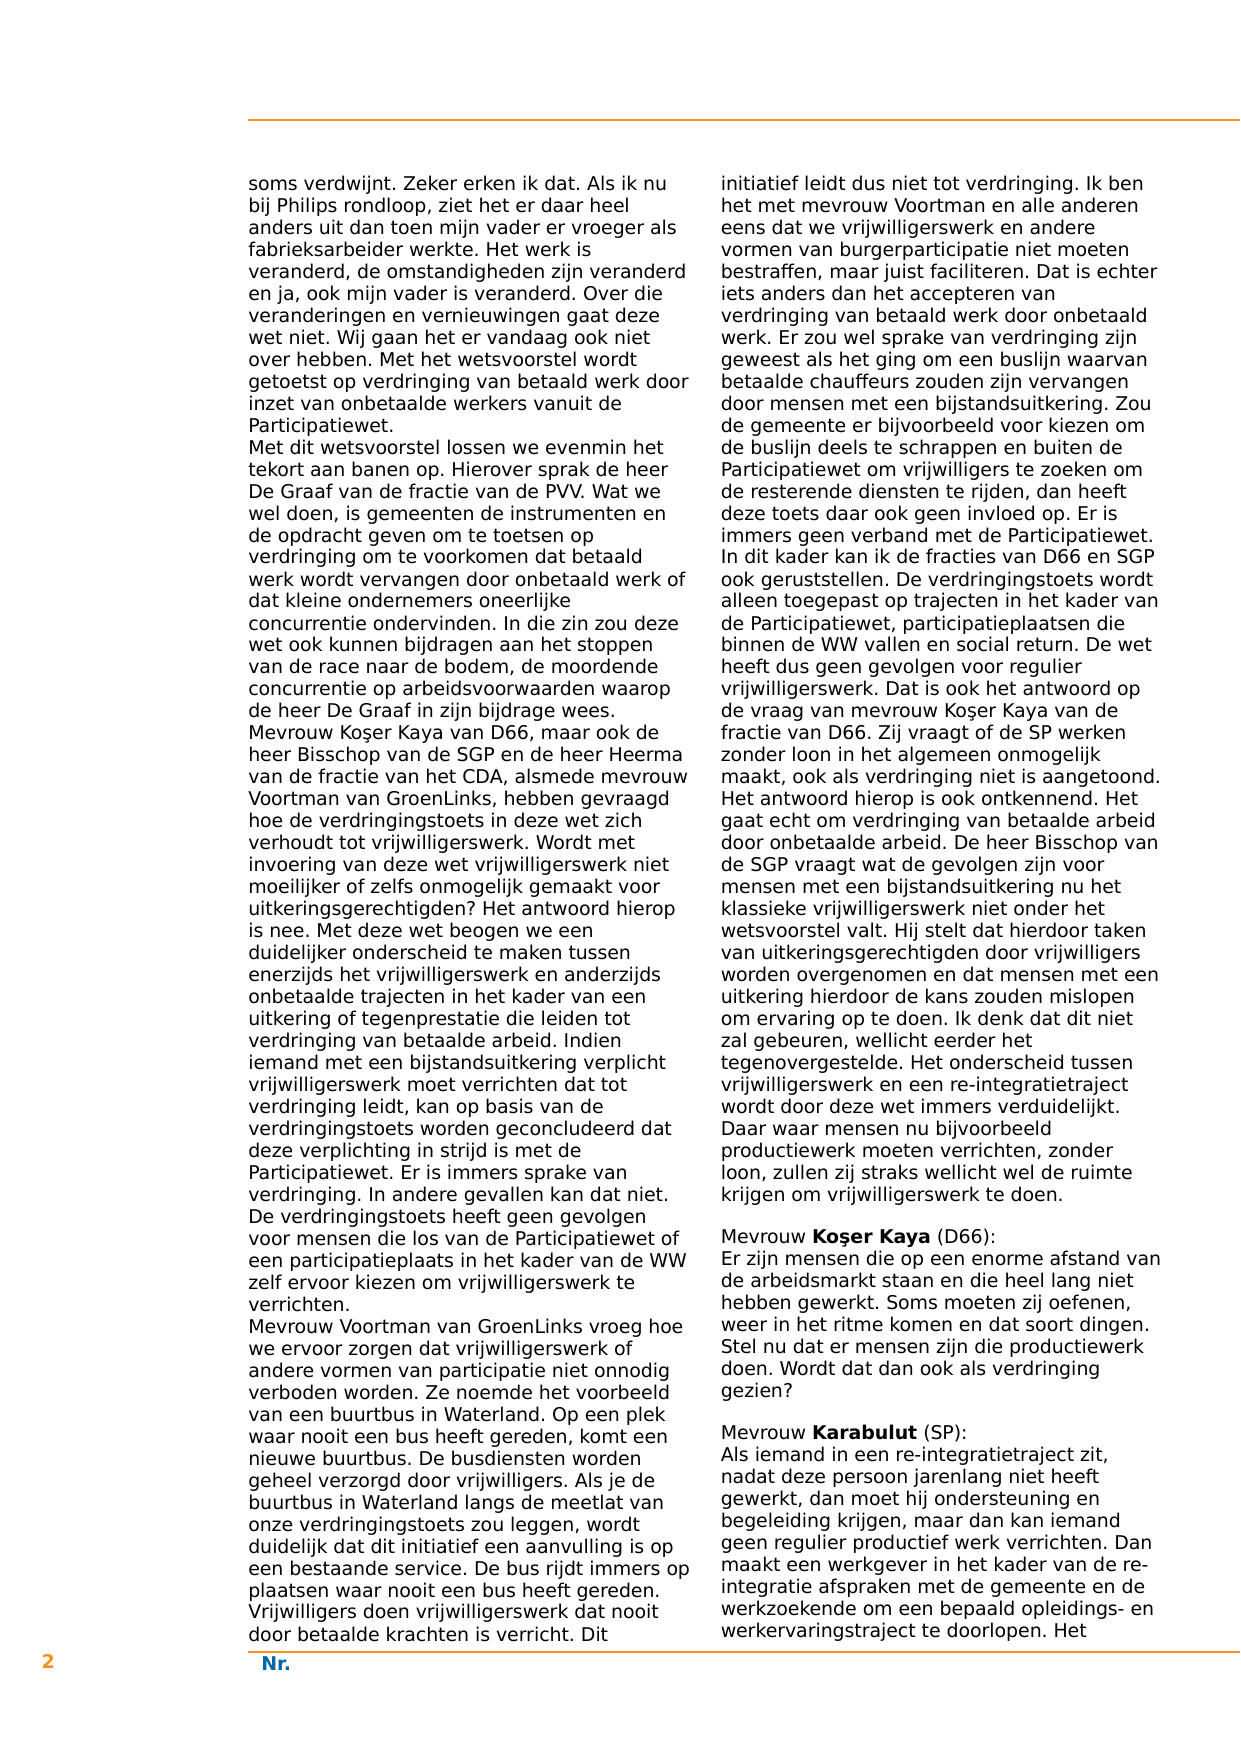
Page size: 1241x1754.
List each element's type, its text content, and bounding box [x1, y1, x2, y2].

text Mevrouw Voortman van GroenLinks vroeg hoe we ervoor zorgen dat vrijwilligerswerk of andere vormen van participatie niet onnodig verboden worden. Ze noemde het voorbeeld van een buurtbus in Waterland. Op een plek waar nooit een bus heeft gereden, komt een nieuwe buurtbus. De busdiensten worden geheel verzorgd door vrijwilligers. Als je de buurtbus in Waterland langs de meetlat van onze verdringingstoets zou leggen, wordt duidelijk dat dit initiatief een aanvulling is op een bestaande service. De bus rijdt immers op plaatsen waar nooit een bus heeft gereden. Vrijwilligers doen vrijwilligerswerk dat nooit door betaalde krachten is verricht. Dit [248, 1316, 691, 1645]
text Met dit wetsvoorstel lossen we evenmin het tekort aan banen op. Hierover sprak de heer De Graaf van de fractie van de PVV. Wat we wel doen, is gemeenten de instrumenten en de opdracht geven om te toetsen op verdringing om te voorkomen dat betaald werk wordt vervangen door onbetaald werk of dat kleine ondernemers oneerlijke concurrentie ondervinden. In die zin zou deze wet ook kunnen bijdragen aan het stoppen van de race naar de bodem, de moordende concurrentie op arbeidsvoorwaarden waarop de heer De Graaf in zijn bijdrage wees. [248, 437, 691, 722]
text Als iemand in een re-integratietraject zit, nadat deze persoon jarenlang niet heeft gewerkt, dan moet hij ondersteuning en begeleiding krijgen, maar dan kan iemand geen regulier productief werk verrichten. Dan maakt een werkgever in het kader van de re-integratie afspraken met de gemeente en de werkzoekende om een bepaald opleidings- en werkervaringstraject te doorlopen. Het [721, 1444, 1163, 1641]
text In dit kader kan ik de fracties van D66 en SGP ook geruststellen. De verdringingstoets wordt alleen toegepast op trajecten in het kader van de Participatiewet, participatieplaatsen die binnen de WW vallen en social return. De wet heeft dus geen gevolgen voor regulier vrijwilligerswerk. Dat is ook het antwoord op de vraag van mevrouw Koşer Kaya van de fractie van D66. Zij vraagt of de SP werken zonder loon in het algemeen onmogelijk maakt, ook als verdringing niet is aangetoond. Het antwoord hierop is ook ontkennend. Het gaat echt om verdringing van betaalde arbeid door onbetaalde arbeid. De heer Bisschop van de SGP vraagt wat de gevolgen zijn voor mensen met een bijstandsuitkering nu het klassieke vrijwilligerswerk niet onder het wetsvoorstel valt. Hij stelt dat hierdoor taken van uitkeringsgerechtigden door vrijwilligers worden overgenomen en dat mensen met een uitkering hierdoor de kans zouden mislopen om ervaring op te doen. Ik denk dat dit niet zal gebeuren, wellicht eerder het tegenovergestelde. Het onderscheid tussen vrijwilligerswerk en een re-integratietraject wordt door deze wet immers verduidelijkt. Daar waar mensen nu bijvoorbeeld productiewerk moeten verrichten, zonder loon, zullen zij straks wellicht wel de ruimte krijgen om vrijwilligerswerk te doen. [721, 546, 1163, 1206]
text Mevrouw Koşer Kaya (D66): [721, 1226, 1163, 1248]
text soms verdwijnt. Zeker erken ik dat. Als ik nu bij Philips rondloop, ziet het er daar heel anders uit dan toen mijn vader er vroeger als fabrieksarbeider werkte. Het werk is veranderd, de omstandigheden zijn veranderd en ja, ook mijn vader is veranderd. Over die veranderingen en vernieuwingen gaat deze wet niet. Wij gaan het er vandaag ook niet over hebben. Met het wetsvoorstel wordt getoetst op verdringing van betaald werk door inzet van onbetaalde werkers vanuit de Participatiewet. [248, 173, 691, 437]
text initiatief leidt dus niet tot verdringing. Ik ben het met mevrouw Voortman en alle anderen eens dat we vrijwilligerswerk en andere vormen van burgerparticipatie niet moeten bestraffen, maar juist faciliteren. Dat is echter iets anders dan het accepteren van verdringing van betaald werk door onbetaald werk. Er zou wel sprake van verdringing zijn geweest als het ging om een buslijn waarvan betaalde chauffeurs zouden zijn vervangen door mensen met een bijstandsuitkering. Zou de gemeente er bijvoorbeeld voor kiezen om de buslijn deels te schrappen en buiten de Participatiewet om vrijwilligers te zoeken om de resterende diensten te rijden, dan heeft deze toets daar ook geen invloed op. Er is immers geen verband met de Participatiewet. [721, 173, 1163, 546]
text Mevrouw Karabulut (SP): [721, 1422, 1163, 1444]
text Er zijn mensen die op een enorme afstand van de arbeidsmarkt staan en die heel lang niet hebben gewerkt. Soms moeten zij oefenen, weer in het ritme komen en dat soort dingen. Stel nu dat er mensen zijn die productiewerk doen. Wordt dat dan ook als verdringing gezien? [721, 1248, 1163, 1402]
text Mevrouw Koşer Kaya van D66, maar ook de heer Bisschop van de SGP en de heer Heerma van de fractie van het CDA, alsmede mevrouw Voortman van GroenLinks, hebben gevraagd hoe de verdringingstoets in deze wet zich verhoudt tot vrijwilligerswerk. Wordt met invoering van deze wet vrijwilligerswerk niet moeilijker of zelfs onmogelijk gemaakt voor uitkeringsgerechtigden? Het antwoord hierop is nee. Met deze wet beogen we een duidelijker onderscheid te maken tussen enerzijds het vrijwilligerswerk en anderzijds onbetaalde trajecten in het kader van een uitkering of tegenprestatie die leiden tot verdringing van betaalde arbeid. Indien iemand met een bijstandsuitkering verplicht vrijwilligerswerk moet verrichten dat tot verdringing leidt, kan op basis van de verdringingstoets worden geconcludeerd dat deze verplichting in strijd is met de Participatiewet. Er is immers sprake van verdringing. In andere gevallen kan dat niet. De verdringingstoets heeft geen gevolgen voor mensen die los van de Participatiewet of een participatieplaats in het kader van de WW zelf ervoor kiezen om vrijwilligerswerk te verrichten. [248, 722, 691, 1316]
